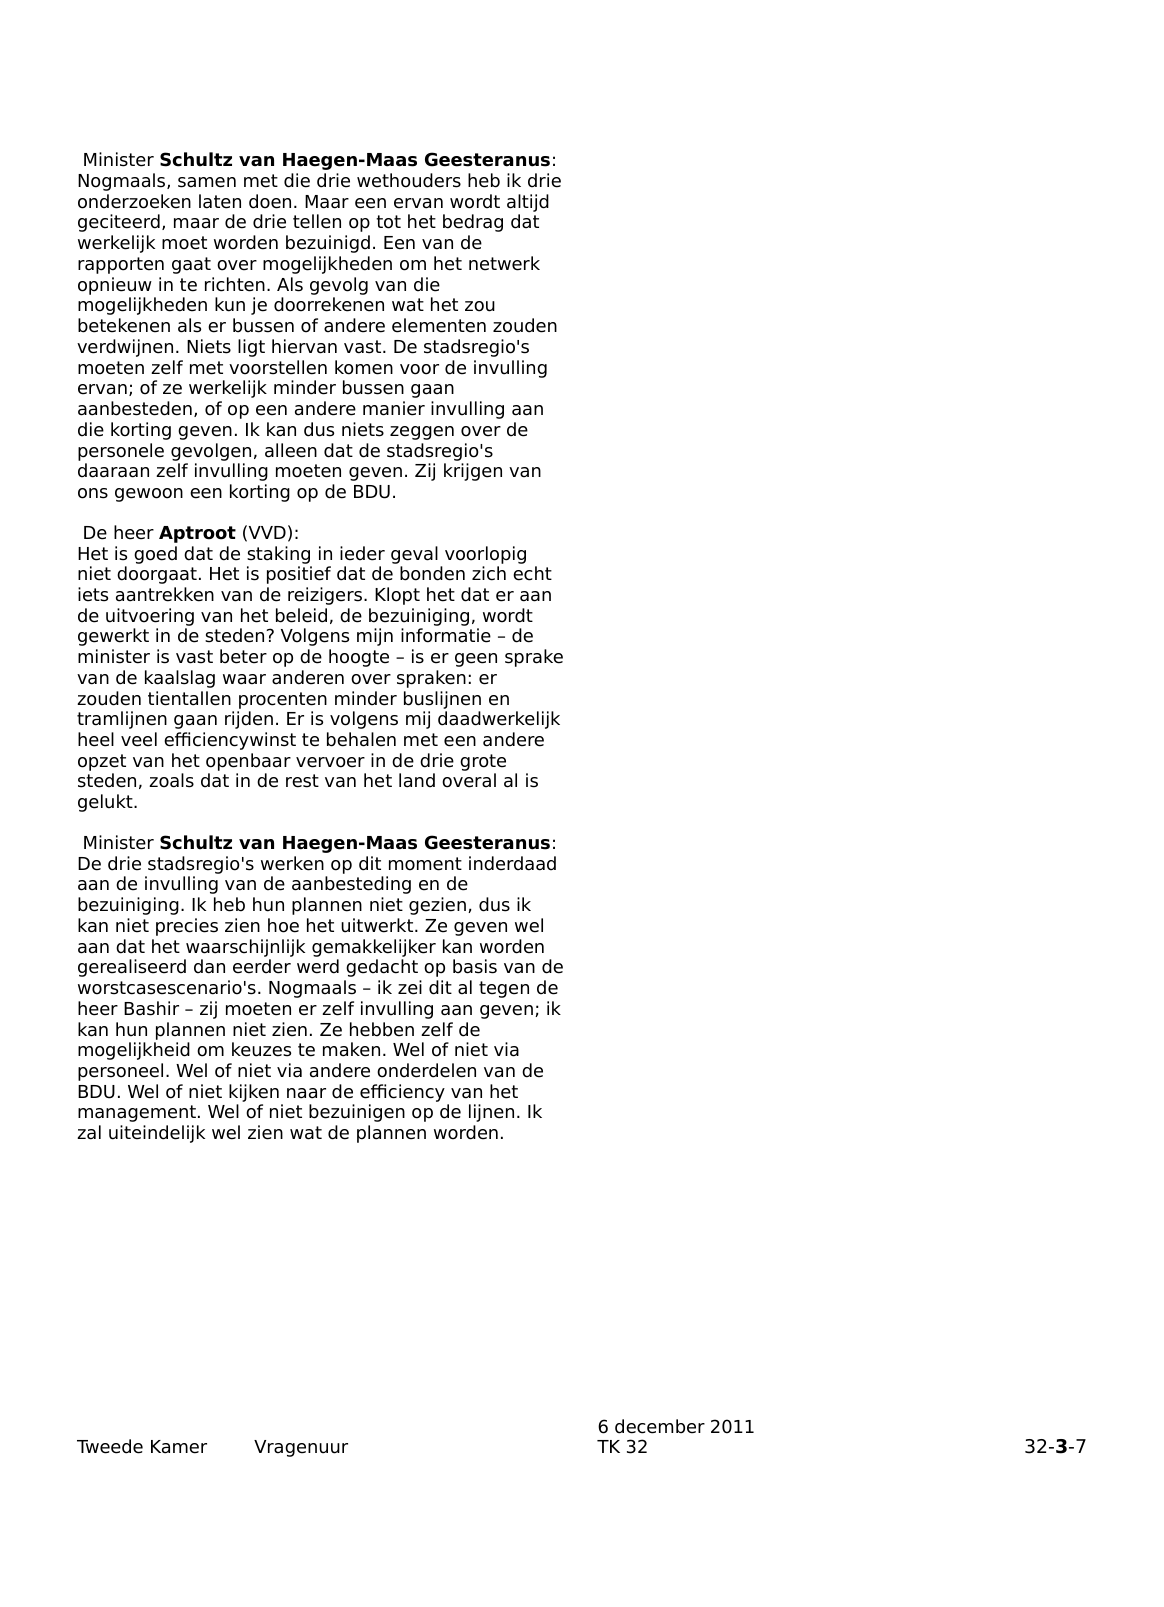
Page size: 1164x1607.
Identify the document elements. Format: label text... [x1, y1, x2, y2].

text De heer Aptroot (VVD): [77, 523, 567, 543]
text Nogmaals, samen met die drie wethouders heb ik drie onderzoeken laten doen. Maar een ervan wordt altijd geciteerd, maar de drie tellen op tot het bedrag dat werkelijk moet worden bezuinigd. Een van de rapporten gaat over mogelijkheden om het netwerk opnieuw in te richten. Als gevolg van die mogelijkheden kun je doorrekenen wat het zou betekenen als er bussen of andere elementen zouden verdwijnen. Niets ligt hiervan vast. De stadsregio's moeten zelf met voorstellen komen voor de invulling ervan; of ze werkelijk minder bussen gaan aanbesteden, of op een andere manier invulling aan die korting geven. Ik kan dus niets zeggen over de personele gevolgen, alleen dat de stadsregio's daaraan zelf invulling moeten geven. Zij krijgen van ons gewoon een korting op de BDU. [77, 171, 567, 503]
text Minister Schultz van Haegen-Maas Geesteranus: [77, 833, 567, 853]
text Minister Schultz van Haegen-Maas Geesteranus: [77, 150, 567, 171]
text De drie stadsregio's werken op dit moment inderdaad aan de invulling van de aanbesteding en de bezuiniging. Ik heb hun plannen niet gezien, dus ik kan niet precies zien hoe het uitwerkt. Ze geven wel aan dat het waarschijnlijk gemakkelijker kan worden gerealiseerd dan eerder werd gedacht op basis van de worstcasescenario's. Nogmaals – ik zei dit al tegen de heer Bashir – zij moeten er zelf invulling aan geven; ik kan hun plannen niet zien. Ze hebben zelf de mogelijkheid om keuzes te maken. Wel of niet via personeel. Wel of niet via andere onderdelen van de BDU. Wel of niet kijken naar de efficiency van het management. Wel of niet bezuinigen op de lijnen. Ik zal uiteindelijk wel zien wat de plannen worden. [77, 853, 567, 1144]
text Het is goed dat de staking in ieder geval voorlopig niet doorgaat. Het is positief dat de bonden zich echt iets aantrekken van de reizigers. Klopt het dat er aan de uitvoering van het beleid, de bezuiniging, wordt gewerkt in de steden? Volgens mijn informatie – de minister is vast beter op de hoogte – is er geen sprake van de kaalslag waar anderen over spraken: er zouden tientallen procenten minder buslijnen en tramlijnen gaan rijden. Er is volgens mij daadwerkelijk heel veel efficiencywinst te behalen met een andere opzet van het openbaar vervoer in de drie grote steden, zoals dat in de rest van het land overal al is gelukt. [77, 543, 567, 813]
